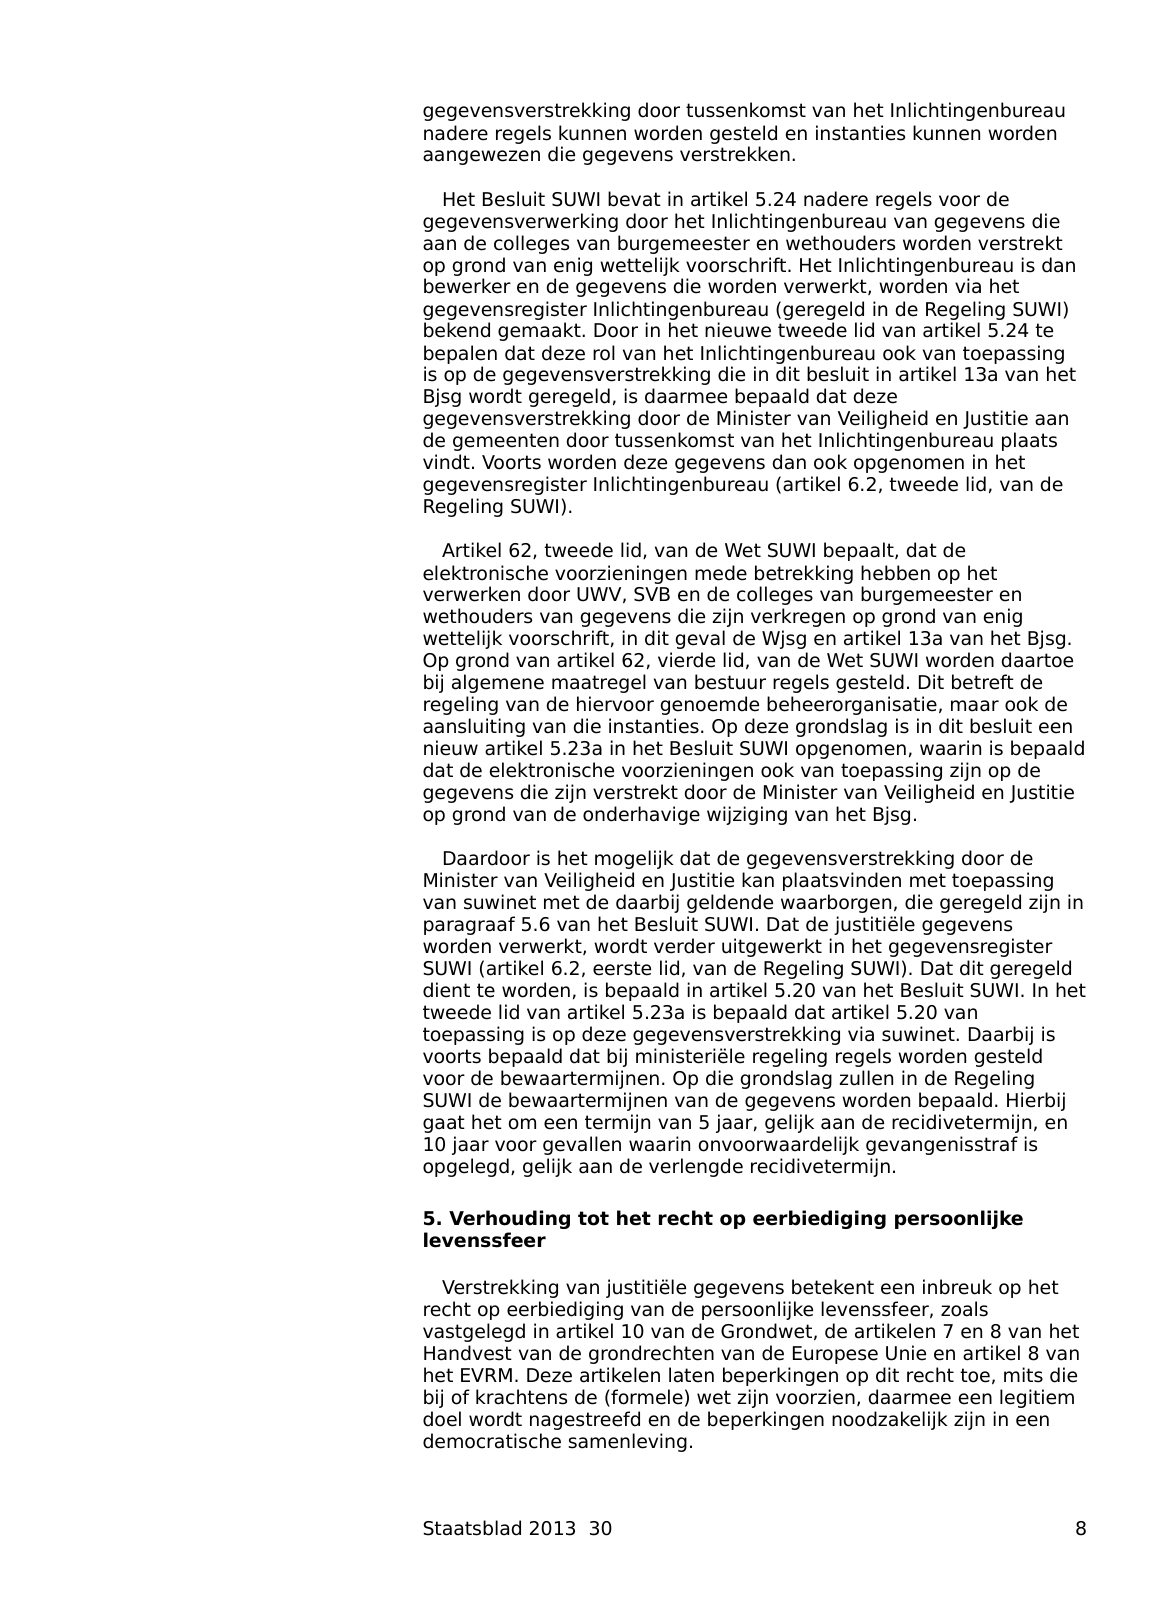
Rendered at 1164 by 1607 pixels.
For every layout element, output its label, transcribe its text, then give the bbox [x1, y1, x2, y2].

subtitle 5. Verhouding tot het recht op eerbiediging persoonlijke levenssfeer [422, 1208, 1087, 1252]
text Daardoor is het mogelijk dat de gegevensverstrekking door de Minister van Veiligheid en Justitie kan plaatsvinden met toepassing van suwinet met de daarbij geldende waarborgen, die geregeld zijn in paragraaf 5.6 van het Besluit SUWI. Dat de justitiële gegevens worden verwerkt, wordt verder uitgewerkt in het gegevensregister SUWI (artikel 6.2, eerste lid, van de Regeling SUWI). Dat dit geregeld dient te worden, is bepaald in artikel 5.20 van het Besluit SUWI. In het tweede lid van artikel 5.23a is bepaald dat artikel 5.20 van toepassing is op deze gegevensverstrekking via suwinet. Daarbij is voorts bepaald dat bij ministeriële regeling regels worden gesteld voor de bewaartermijnen. Op die grondslag zullen in de Regeling SUWI de bewaartermijnen van de gegevens worden bepaald. Hierbij gaat het om een termijn van 5 jaar, gelijk aan de recidivetermijn, en 10 jaar voor gevallen waarin onvoorwaardelijk gevangenisstraf is opgelegd, gelijk aan de verlengde recidivetermijn. [422, 848, 1087, 1178]
text Het Besluit SUWI bevat in artikel 5.24 nadere regels voor de gegevensverwerking door het Inlichtingenbureau van gegevens die aan de colleges van burgemeester en wethouders worden verstrekt op grond van enig wettelijk voorschrift. Het Inlichtingenbureau is dan bewerker en de gegevens die worden verwerkt, worden via het gegevensregister Inlichtingenbureau (geregeld in de Regeling SUWI) bekend gemaakt. Door in het nieuwe tweede lid van artikel 5.24 te bepalen dat deze rol van het Inlichtingenbureau ook van toepassing is op de gegevensverstrekking die in dit besluit in artikel 13a van het Bjsg wordt geregeld, is daarmee bepaald dat deze gegevensverstrekking door de Minister van Veiligheid en Justitie aan de gemeenten door tussenkomst van het Inlichtingenbureau plaats vindt. Voorts worden deze gegevens dan ook opgenomen in het gegevensregister Inlichtingenbureau (artikel 6.2, tweede lid, van de Regeling SUWI). [422, 188, 1087, 518]
text gegevensverstrekking door tussenkomst van het Inlichtingenbureau nadere regels kunnen worden gesteld en instanties kunnen worden aangewezen die gegevens verstrekken. [422, 100, 1087, 166]
text Verstrekking van justitiële gegevens betekent een inbreuk op het recht op eerbiediging van de persoonlijke levenssfeer, zoals vastgelegd in artikel 10 van de Grondwet, de artikelen 7 en 8 van het Handvest van de grondrechten van de Europese Unie en artikel 8 van het EVRM. Deze artikelen laten beperkingen op dit recht toe, mits die bij of krachtens de (formele) wet zijn voorzien, daarmee een legitiem doel wordt nagestreefd en de beperkingen noodzakelijk zijn in een democratische samenleving. [422, 1277, 1087, 1453]
text Artikel 62, tweede lid, van de Wet SUWI bepaalt, dat de elektronische voorzieningen mede betrekking hebben op het verwerken door UWV, SVB en de colleges van burgemeester en wethouders van gegevens die zijn verkregen op grond van enig wettelijk voorschrift, in dit geval de Wjsg en artikel 13a van het Bjsg. Op grond van artikel 62, vierde lid, van de Wet SUWI worden daartoe bij algemene maatregel van bestuur regels gesteld. Dit betreft de regeling van de hiervoor genoemde beheerorganisatie, maar ook de aansluiting van die instanties. Op deze grondslag is in dit besluit een nieuw artikel 5.23a in het Besluit SUWI opgenomen, waarin is bepaald dat de elektronische voorzieningen ook van toepassing zijn op de gegevens die zijn verstrekt door de Minister van Veiligheid en Justitie op grond van de onderhavige wijziging van het Bjsg. [422, 540, 1087, 826]
